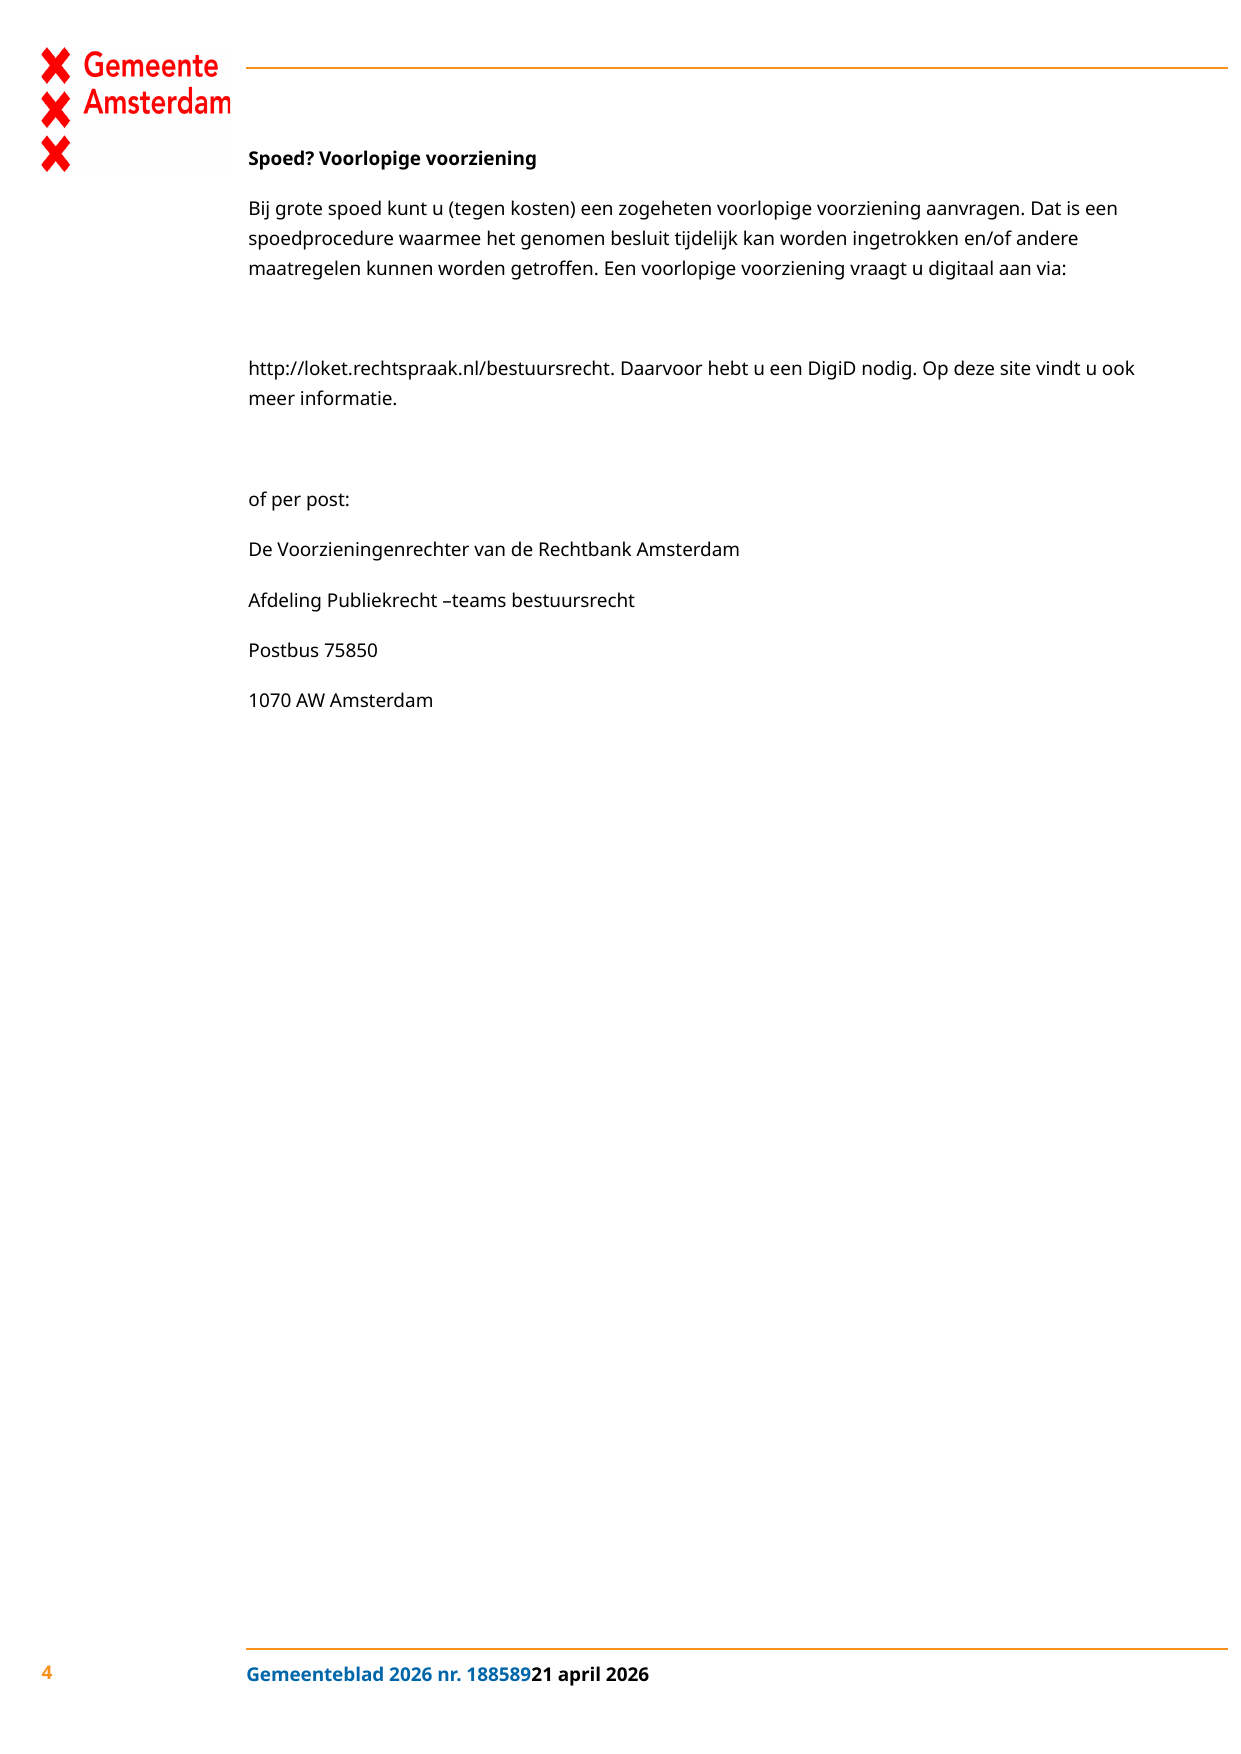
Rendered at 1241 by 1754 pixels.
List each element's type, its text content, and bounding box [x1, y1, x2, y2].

text http://loket.rechtspraak.nl/bestuursrecht. Daarvoor hebt u een DigiD nodig. Op deze site vindt u ook meer informatie. [248, 356, 1152, 411]
picture [41, 47, 231, 172]
text De Voorzieningenrechter van de Rechtbank Amsterdam [248, 536, 1152, 562]
text Afdeling Publiekrecht –teams bestuursrecht [248, 587, 1152, 613]
text Bij grote spoed kunt u (tegen kosten) een zogeheten voorlopige voorziening aanvragen. Dat is een spoedprocedure waarmee het genomen besluit tijdelijk kan worden ingetrokken en/of andere maatregelen kunnen worden getroffen. Een voorlopige voorziening vraagt u digitaal aan via: [248, 196, 1152, 281]
text 1070 AW Amsterdam [248, 688, 1152, 713]
text of per post: [248, 486, 1152, 512]
text Spoed? Voorlopige voorziening [248, 145, 1152, 171]
text Postbus 75850 [248, 637, 1152, 663]
